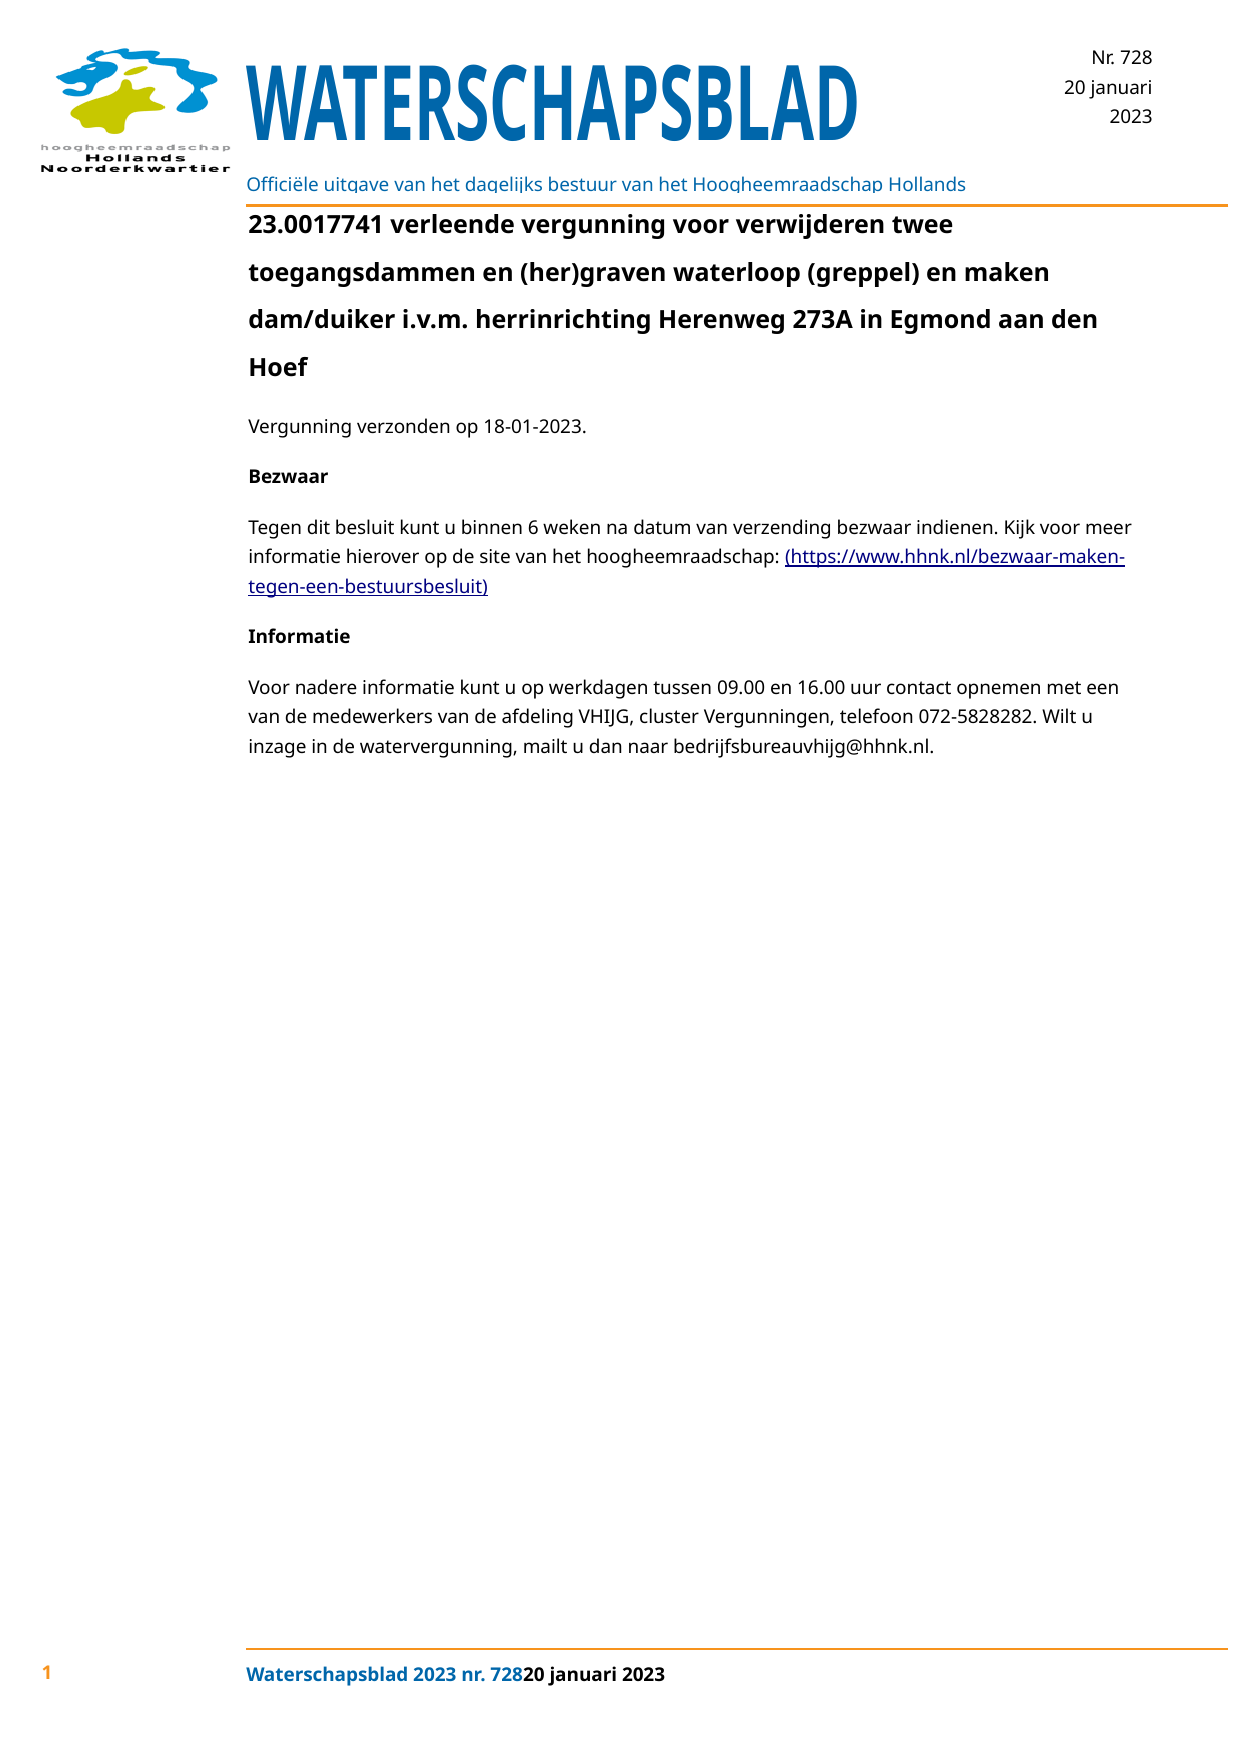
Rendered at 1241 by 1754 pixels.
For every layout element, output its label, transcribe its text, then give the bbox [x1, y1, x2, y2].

text 23.0017741 verleende vergunning voor verwijderen twee toegangsdammen en (her)graven waterloop (greppel) en maken dam/duiker i.v.m. herrinrichting Herenweg 273A in Egmond aan den Hoef [248, 207, 1152, 384]
text Tegen dit besluit kunt u binnen 6 weken na datum van verzending bezwaar indienen. Kijk voor meer informatie hierover op de site van het hoogheemraadschap: (https://www.hhnk.nl/bezwaar-maken-tegen-een-bestuursbesluit) [248, 514, 1152, 599]
text Informatie [248, 623, 1152, 649]
text Bezwaar [248, 463, 1152, 489]
picture [41, 47, 231, 172]
text Voor nadere informatie kunt u op werkdagen tussen 09.00 en 16.00 uur contact opnemen met een van de medewerkers van de afdeling VHIJG, cluster Vergunningen, telefoon 072-5828282. Wilt u inzage in de watervergunning, mailt u dan naar bedrijfsbureauvhijg@hhnk.nl. [248, 674, 1152, 759]
text Vergunning verzonden op 18-01-2023. [248, 413, 1152, 439]
